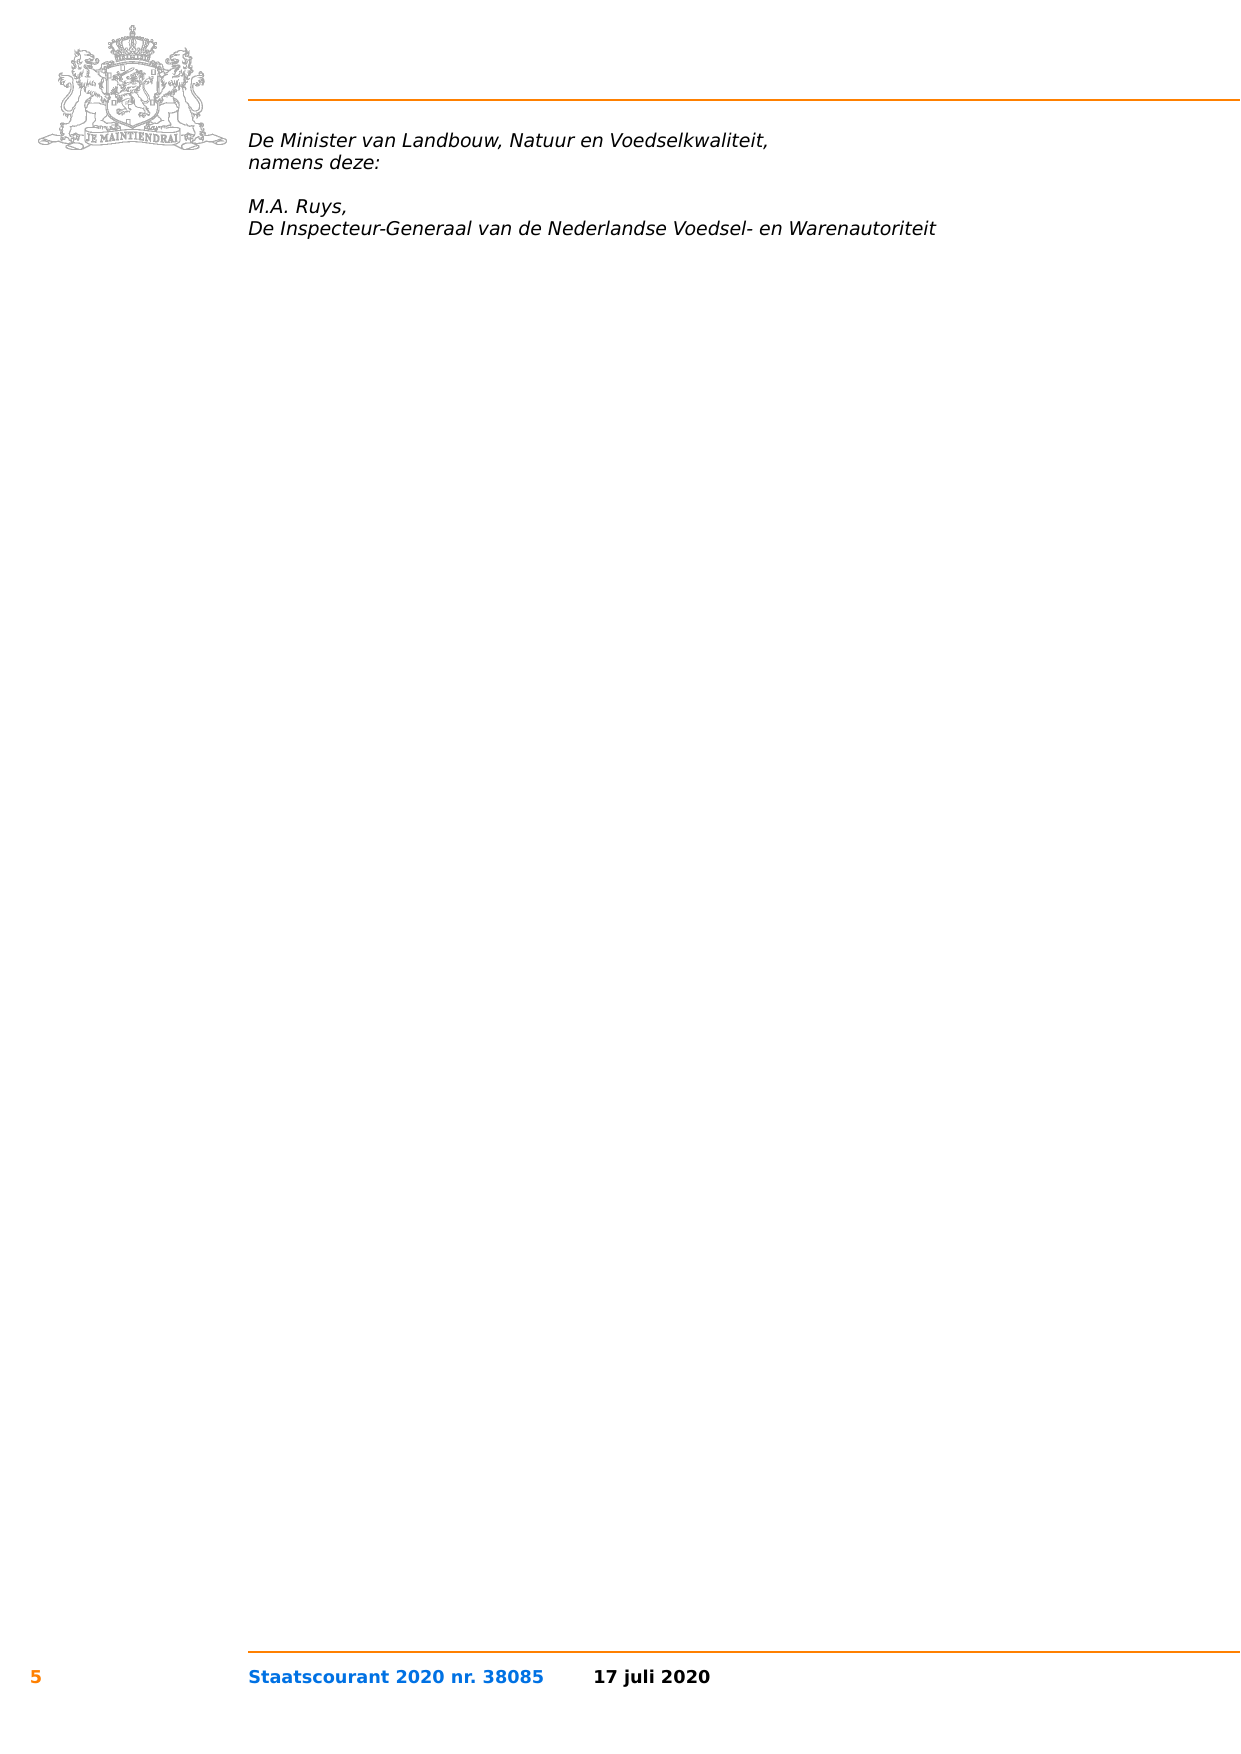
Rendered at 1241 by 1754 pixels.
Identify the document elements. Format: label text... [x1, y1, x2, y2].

text De Minister van Landbouw, Natuur en Voedselkwaliteit, namens deze: M.A. Ruys, De Inspecteur-Generaal van de Nederlandse Voedsel- en Warenautoriteit [248, 130, 1163, 240]
picture [38, 25, 227, 150]
